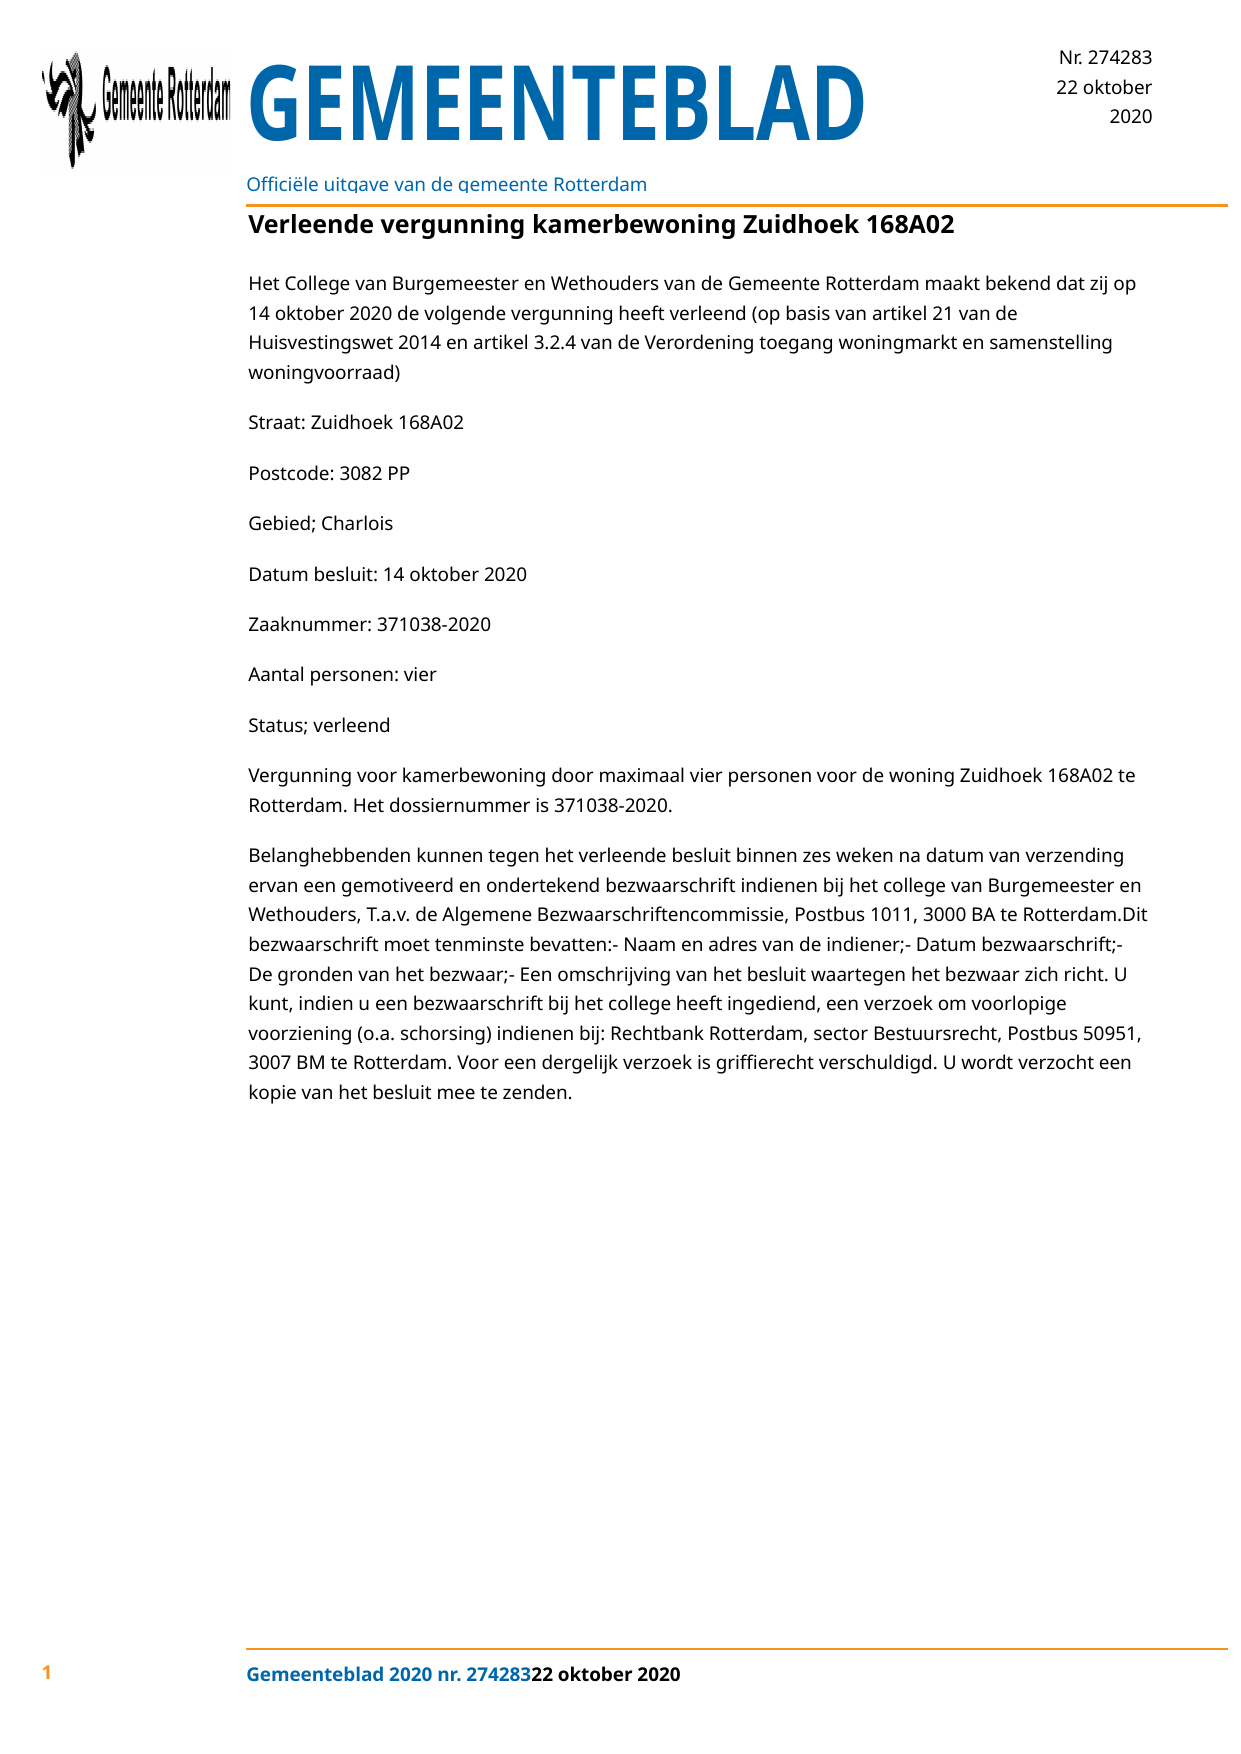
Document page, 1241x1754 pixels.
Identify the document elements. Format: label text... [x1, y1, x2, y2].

text Datum besluit: 14 oktober 2020 [248, 561, 1152, 586]
text Aantal personen: vier [248, 662, 1152, 687]
text Zaaknummer: 371038-2020 [248, 611, 1152, 637]
text Postcode: 3082 PP [248, 460, 1152, 486]
text Het College van Burgemeester en Wethouders van de Gemeente Rotterdam maakt bekend dat zij op 14 oktober 2020 de volgende vergunning heeft verleend (op basis van artikel 21 van de Huisvestingswet 2014 en artikel 3.2.4 van de Verordening toegang woningmarkt en samenstelling woningvoorraad) [248, 270, 1152, 385]
text Status; verleend [248, 712, 1152, 738]
text Gebied; Charlois [248, 510, 1152, 536]
text Belanghebbenden kunnen tegen het verleende besluit binnen zes weken na datum van verzending ervan een gemotiveerd en ondertekend bezwaarschrift indienen bij het college van Burgemeester en Wethouders, T.a.v. de Algemene Bezwaarschriftencommissie, Postbus 1011, 3000 BA te Rotterdam.Dit bezwaarschrift moet tenminste bevatten:- Naam en adres van de indiener;- Datum bezwaarschrift;- De gronden van het bezwaar;- Een omschrijving van het besluit waartegen het bezwaar zich richt. U kunt, indien u een bezwaarschrift bij het college heeft ingediend, een verzoek om voorlopige voorziening (o.a. schorsing) indienen bij: Rechtbank Rotterdam, sector Bestuursrecht, Postbus 50951, 3007 BM te Rotterdam. Voor een dergelijk verzoek is griffierecht verschuldigd. U wordt verzocht een kopie van het besluit mee te zenden. [248, 842, 1152, 1105]
text Straat: Zuidhoek 168A02 [248, 409, 1152, 435]
picture [41, 47, 231, 172]
text Verleende vergunning kamerbewoning Zuidhoek 168A02 [248, 207, 1152, 241]
text Vergunning voor kamerbewoning door maximaal vier personen voor de woning Zuidhoek 168A02 te Rotterdam. Het dossiernummer is 371038-2020. [248, 762, 1152, 818]
